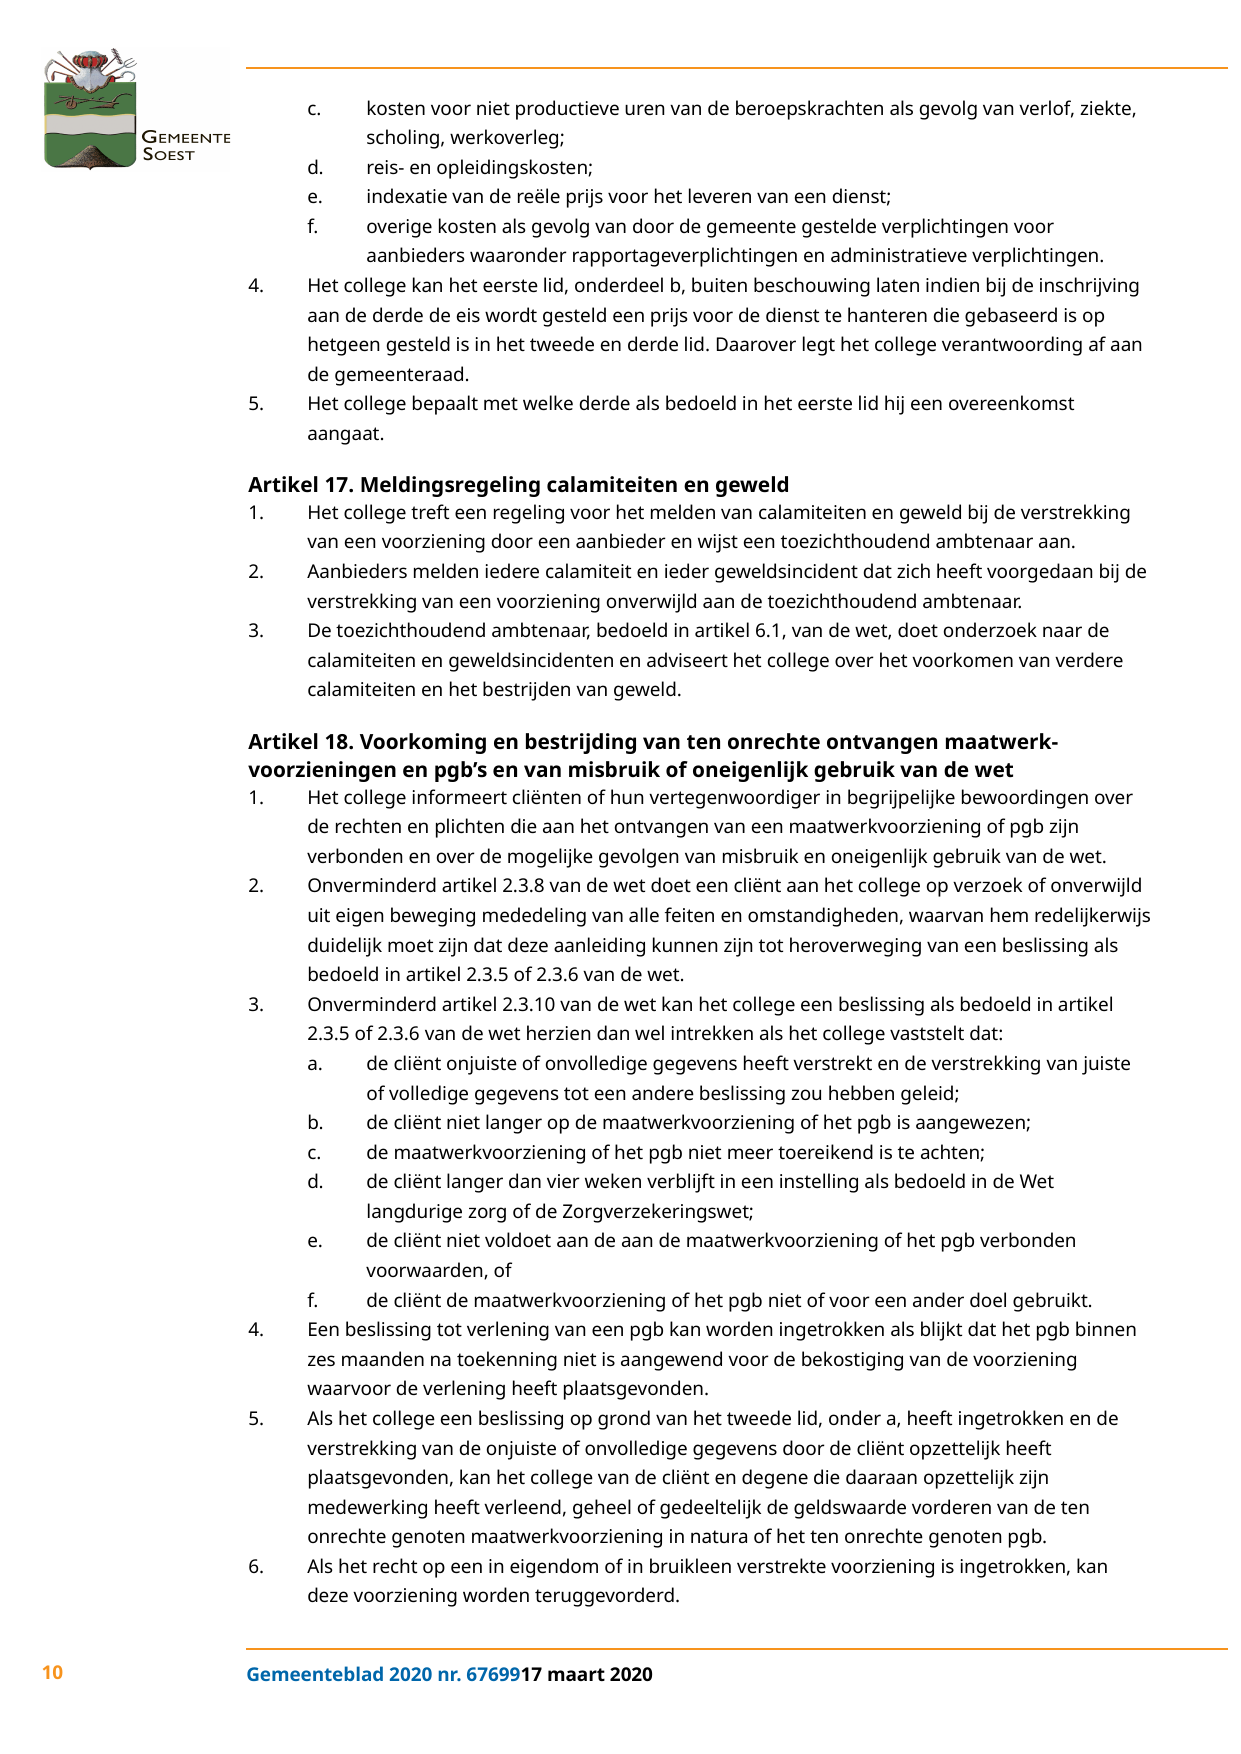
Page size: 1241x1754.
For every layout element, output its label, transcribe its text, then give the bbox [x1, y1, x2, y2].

list Onverminderd artikel 2.3.10 van de wet kan het college een beslissing als bedoeld in artikel 2.3.5 of 2.3.6 van de wet herzien dan wel intrekken als het college vaststelt dat: [248, 991, 1152, 1046]
list de cliënt niet langer op de maatwerkvoorziening of het pgb is aangewezen; [307, 1109, 1152, 1135]
list Als het college een beslissing op grond van het tweede lid, onder a, heeft ingetrokken en de verstrekking van de onjuiste of onvolledige gegevens door de cliënt opzettelijk heeft plaatsgevonden, kan het college van de cliënt en degene die daaraan opzettelijk zijn medewerking heeft verleend, geheel of gedeeltelijk de geldswaarde vorderen van de ten onrechte genoten maatwerkvoorziening in natura of het ten onrechte genoten pgb. [248, 1405, 1152, 1549]
list Het college informeert cliënten of hun vertegenwoordiger in begrijpelijke bewoordingen over de rechten en plichten die aan het ontvangen van een maatwerkvoorziening of pgb zijn verbonden en over de mogelijke gevolgen van misbruik en oneigenlijk gebruik van de wet. [248, 784, 1152, 869]
list Het college bepaalt met welke derde als bedoeld in het eerste lid hij een overeenkomst aangaat. [248, 391, 1152, 446]
list reis- en opleidingskosten; [307, 154, 1152, 180]
list Als het recht op een in eigendom of in bruikleen verstrekte voorziening is ingetrokken, kan deze voorziening worden teruggevorderd. [248, 1553, 1152, 1608]
list overige kosten als gevolg van door de gemeente gestelde verplichtingen voor aanbieders waaronder rapportageverplichtingen en administratieve verplichtingen. [307, 213, 1152, 268]
text Artikel 17. Meldingsregeling calamiteiten en geweld [248, 471, 1152, 499]
text Artikel 18. Voorkoming en bestrijding van ten onrechte ontvangen maatwerk-voorzieningen en pgb’s en van misbruik of oneigenlijk gebruik van de wet [248, 727, 1152, 784]
list Een beslissing tot verlening van een pgb kan worden ingetrokken als blijkt dat het pgb binnen zes maanden na toekenning niet is aangewend voor de bekostiging van de voorziening waarvoor de verlening heeft plaatsgevonden. [248, 1316, 1152, 1401]
list de cliënt de maatwerkvoorziening of het pgb niet of voor een ander doel gebruikt. [307, 1287, 1152, 1312]
list de maatwerkvoorziening of het pgb niet meer toereikend is te achten; [307, 1139, 1152, 1164]
list de cliënt langer dan vier weken verblijft in een instelling als bedoeld in de Wet langdurige zorg of de Zorgverzekeringswet; [307, 1168, 1152, 1224]
list Het college treft een regeling voor het melden van calamiteiten en geweld bij de verstrekking van een voorziening door een aanbieder en wijst een toezichthoudend ambtenaar aan. [248, 499, 1152, 554]
list Aanbieders melden iedere calamiteit en ieder geweldsincident dat zich heeft voorgedaan bij de verstrekking van een voorziening onverwijld aan de toezichthoudend ambtenaar. [248, 558, 1152, 613]
list de cliënt niet voldoet aan de aan de maatwerkvoorziening of het pgb verbonden voorwaarden, of [307, 1228, 1152, 1283]
list kosten voor niet productieve uren van de beroepskrachten als gevolg van verlof, ziekte, scholing, werkoverleg; [307, 95, 1152, 150]
list Onverminderd artikel 2.3.8 van de wet doet een cliënt aan het college op verzoek of onverwijld uit eigen beweging mededeling van alle feiten en omstandigheden, waarvan hem redelijkerwijs duidelijk moet zijn dat deze aanleiding kunnen zijn tot heroverweging van een beslissing als bedoeld in artikel 2.3.5 of 2.3.6 van de wet. [248, 873, 1152, 987]
list de cliënt onjuiste of onvolledige gegevens heeft verstrekt en de verstrekking van juiste of volledige gegevens tot een andere beslissing zou hebben geleid; [307, 1050, 1152, 1105]
list Het college kan het eerste lid, onderdeel b, buiten beschouwing laten indien bij de inschrijving aan de derde de eis wordt gesteld een prijs voor de dienst te hanteren die gebaseerd is op hetgeen gesteld is in het tweede en derde lid. Daarover legt het college verantwoording af aan de gemeenteraad. [248, 272, 1152, 387]
list indexatie van de reële prijs voor het leveren van een dienst; [307, 183, 1152, 209]
list De toezichthoudend ambtenaar, bedoeld in artikel 6.1, van de wet, doet onderzoek naar de calamiteiten en geweldsincidenten en adviseert het college over het voorkomen van verdere calamiteiten en het bestrijden van geweld. [248, 617, 1152, 702]
picture [41, 47, 231, 172]
